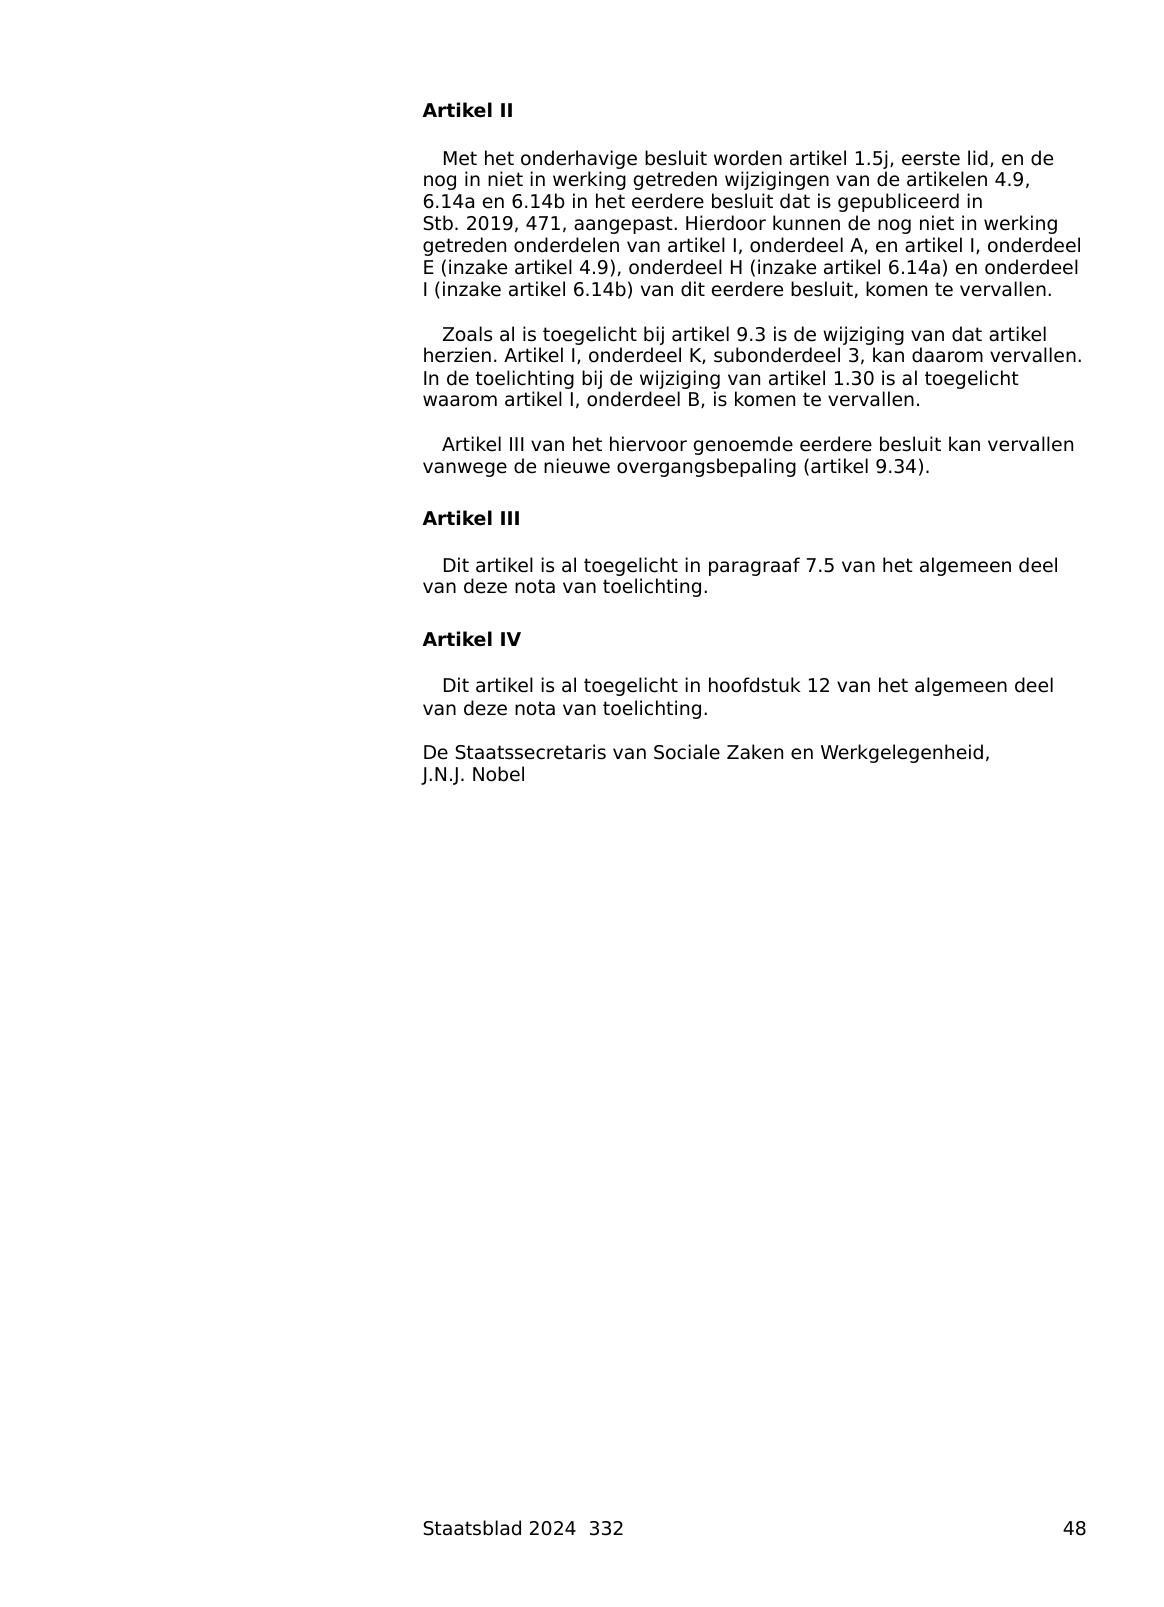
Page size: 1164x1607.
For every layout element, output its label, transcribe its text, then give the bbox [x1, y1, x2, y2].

text De Staatssecretaris van Sociale Zaken en Werkgelegenheid, J.N.J. Nobel [422, 742, 1087, 786]
text Met het onderhavige besluit worden artikel 1.5j, eerste lid, en de nog in niet in werking getreden wijzigingen van de artikelen 4.9, 6.14a en 6.14b in het eerdere besluit dat is gepubliceerd in Stb. 2019, 471, aangepast. Hierdoor kunnen de nog niet in werking getreden onderdelen van artikel I, onderdeel A, en artikel I, onderdeel E (inzake artikel 4.9), onderdeel H (inzake artikel 6.14a) en onderdeel I (inzake artikel 6.14b) van dit eerdere besluit, komen te vervallen. [422, 147, 1087, 301]
subtitle Artikel IV [422, 628, 1087, 650]
subtitle Artikel II [422, 100, 1087, 122]
text Artikel III van het hiervoor genoemde eerdere besluit kan vervallen vanwege de nieuwe overgangsbepaling (artikel 9.34). [422, 433, 1087, 477]
subtitle Artikel III [422, 507, 1087, 529]
text Zoals al is toegelicht bij artikel 9.3 is de wijziging van dat artikel herzien. Artikel I, onderdeel K, subonderdeel 3, kan daarom vervallen. In de toelichting bij de wijziging van artikel 1.30 is al toegelicht waarom artikel I, onderdeel B, is komen te vervallen. [422, 323, 1087, 411]
text Dit artikel is al toegelicht in hoofdstuk 12 van het algemeen deel van deze nota van toelichting. [422, 675, 1087, 719]
text Dit artikel is al toegelicht in paragraaf 7.5 van het algemeen deel van deze nota van toelichting. [422, 554, 1087, 598]
